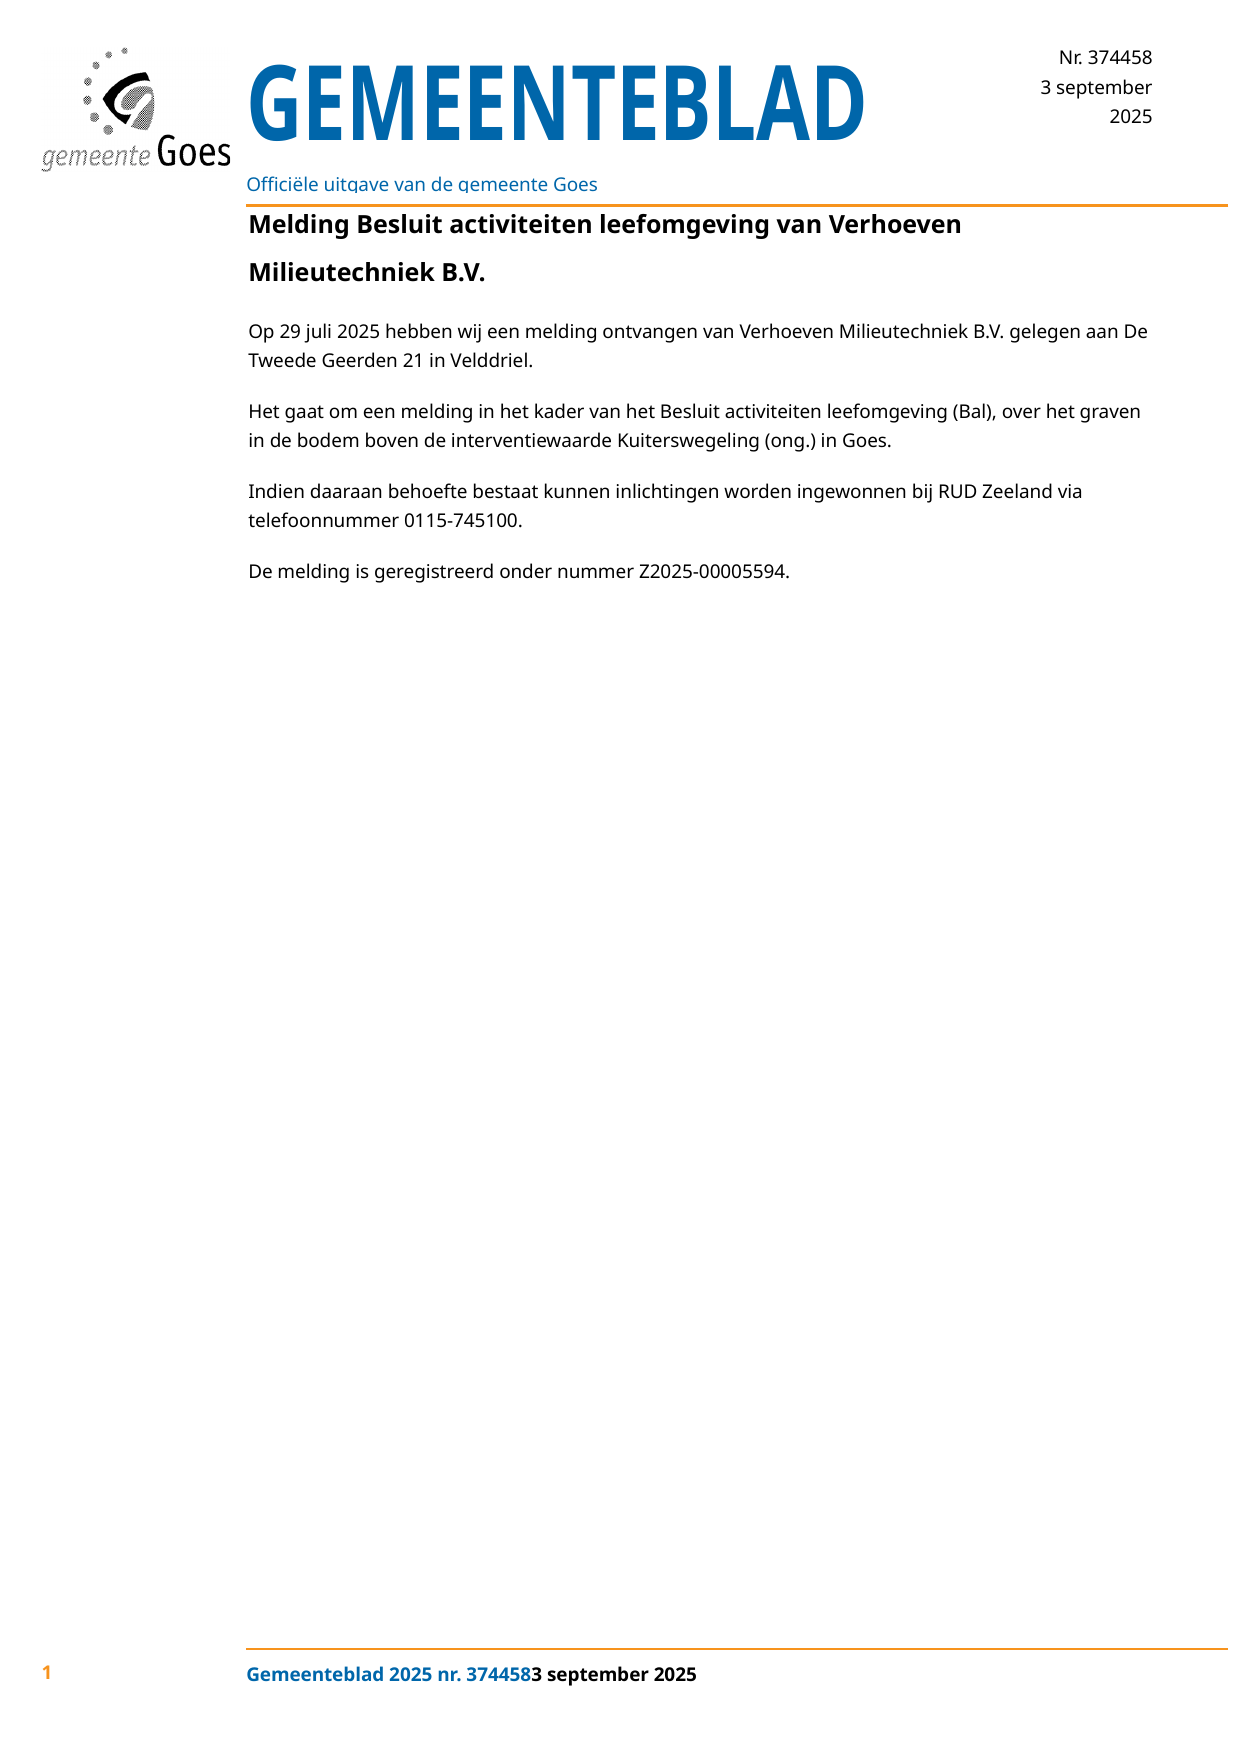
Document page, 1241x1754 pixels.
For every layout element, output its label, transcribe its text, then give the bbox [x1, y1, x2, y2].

text De melding is geregistreerd onder nummer Z2025-00005594. [248, 558, 1152, 584]
text Het gaat om een melding in het kader van het Besluit activiteiten leefomgeving (Bal), over het graven in de bodem boven de interventiewaarde Kuiterswegeling (ong.) in Goes. [248, 398, 1152, 453]
text Indien daaraan behoefte bestaat kunnen inlichtingen worden ingewonnen bij RUD Zeeland via telefoonnummer 0115-745100. [248, 478, 1152, 533]
text Op 29 juli 2025 hebben wij een melding ontvangen van Verhoeven Milieutechniek B.V. gelegen aan De Tweede Geerden 21 in Velddriel. [248, 318, 1152, 373]
picture [41, 47, 231, 172]
text Melding Besluit activiteiten leefomgeving van Verhoeven Milieutechniek B.V. [248, 207, 1152, 288]
